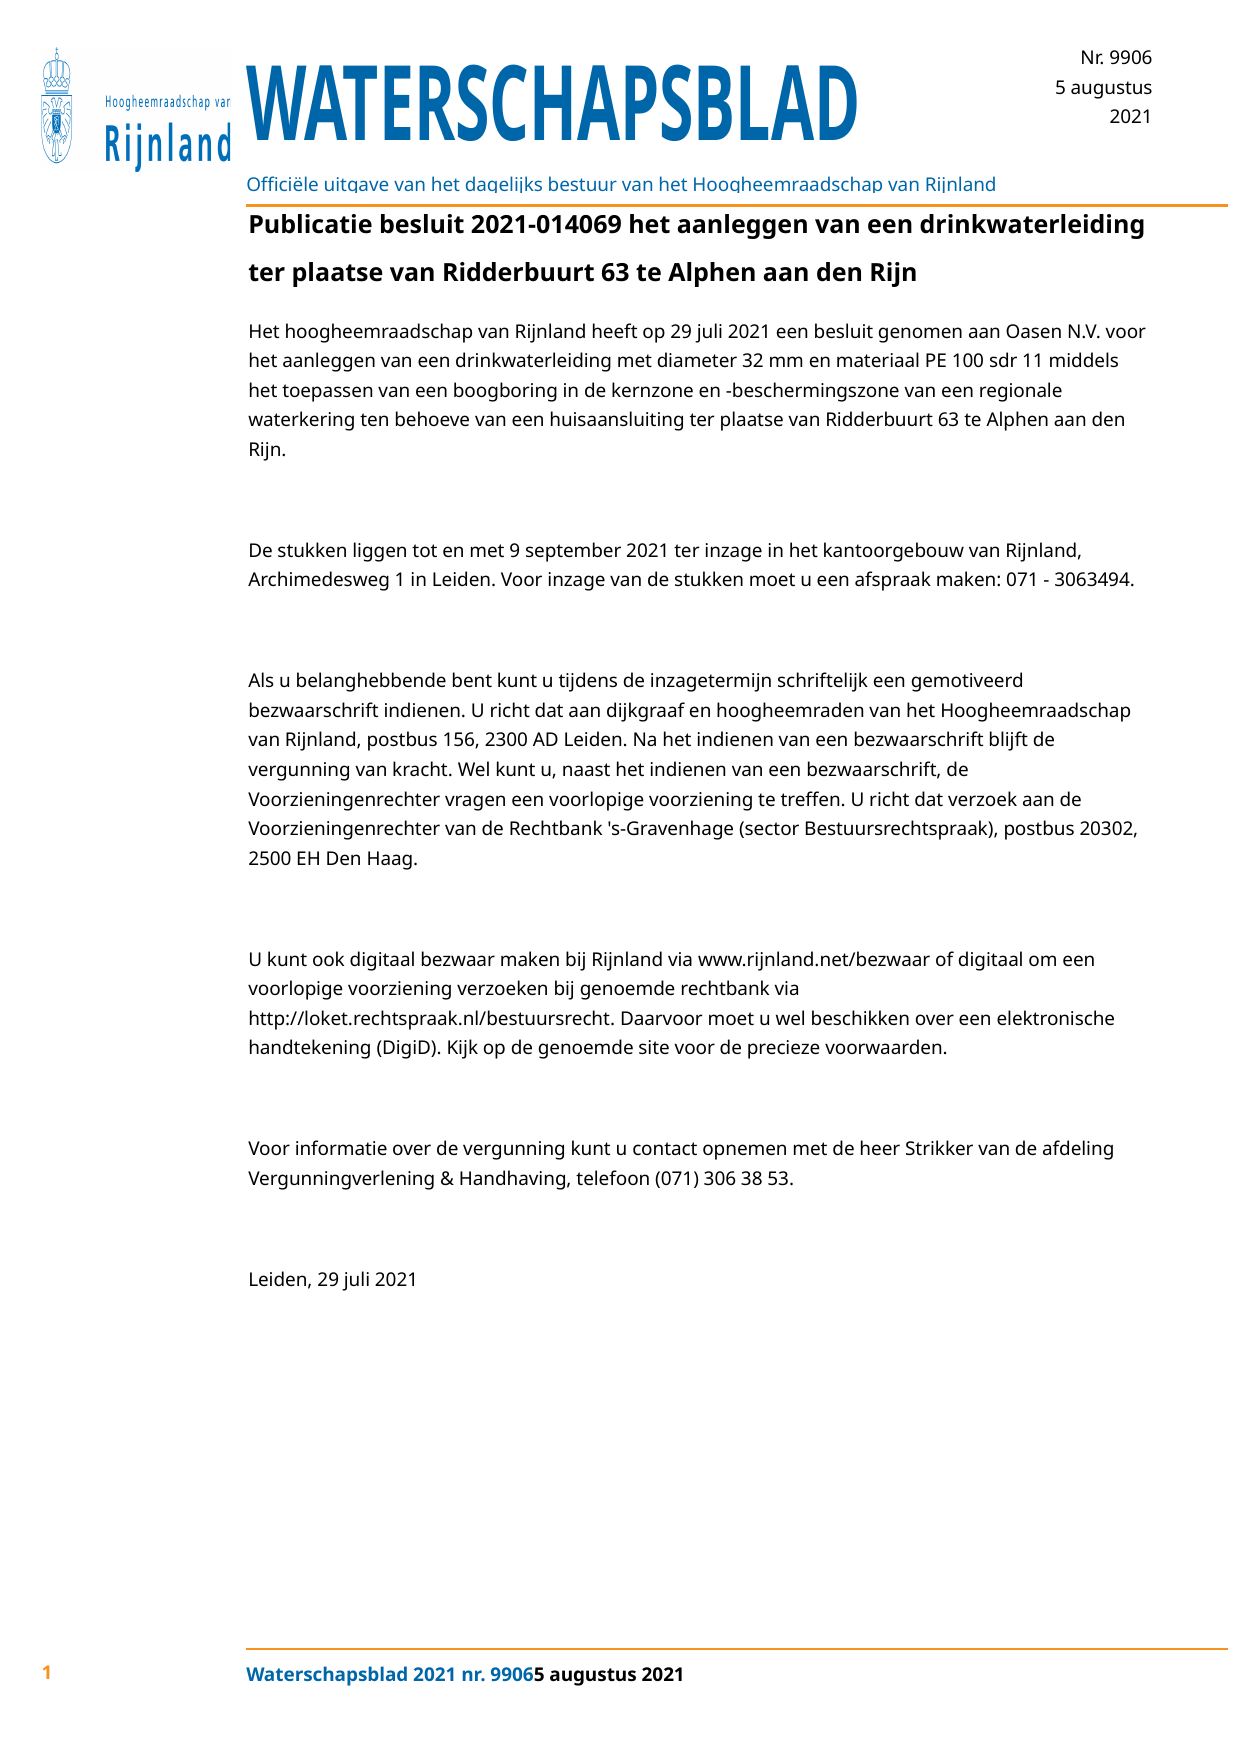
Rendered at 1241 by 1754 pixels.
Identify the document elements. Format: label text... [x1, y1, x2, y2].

text Het hoogheemraadschap van Rijnland heeft op 29 juli 2021 een besluit genomen aan Oasen N.V. voor het aanleggen van een drinkwaterleiding met diameter 32 mm en materiaal PE 100 sdr 11 middels het toepassen van een boogboring in de kernzone en -beschermingszone van een regionale waterkering ten behoeve van een huisaansluiting ter plaatse van Ridderbuurt 63 te Alphen aan den Rijn. [248, 318, 1152, 462]
text Publicatie besluit 2021-014069 het aanleggen van een drinkwaterleiding ter plaatse van Ridderbuurt 63 te Alphen aan den Rijn [248, 207, 1152, 288]
picture [41, 47, 231, 172]
text De stukken liggen tot en met 9 september 2021 ter inzage in het kantoorgebouw van Rijnland, Archimedesweg 1 in Leiden. Voor inzage van de stukken moet u een afspraak maken: 071 - 3063494. [248, 537, 1152, 592]
text U kunt ook digitaal bezwaar maken bij Rijnland via www.rijnland.net/bezwaar of digitaal om een voorlopige voorziening verzoeken bij genoemde rechtbank via http://loket.rechtspraak.nl/bestuursrecht. Daarvoor moet u wel beschikken over een elektronische handtekening (DigiD). Kijk op de genoemde site voor de precieze voorwaarden. [248, 946, 1152, 1060]
text Voor informatie over de vergunning kunt u contact opnemen met de heer Strikker van de afdeling Vergunningverlening & Handhaving, telefoon (071) 306 38 53. [248, 1135, 1152, 1191]
text Als u belanghebbende bent kunt u tijdens de inzagetermijn schriftelijk een gemotiveerd bezwaarschrift indienen. U richt dat aan dijkgraaf en hoogheemraden van het Hoogheemraadschap van Rijnland, postbus 156, 2300 AD Leiden. Na het indienen van een bezwaarschrift blijft de vergunning van kracht. Wel kunt u, naast het indienen van een bezwaarschrift, de Voorzieningenrechter vragen een voorlopige voorziening te treffen. U richt dat verzoek aan de Voorzieningenrechter van de Rechtbank 's-Gravenhage (sector Bestuursrechtspraak), postbus 20302, 2500 EH Den Haag. [248, 667, 1152, 871]
text Leiden, 29 juli 2021 [248, 1266, 1152, 1292]
